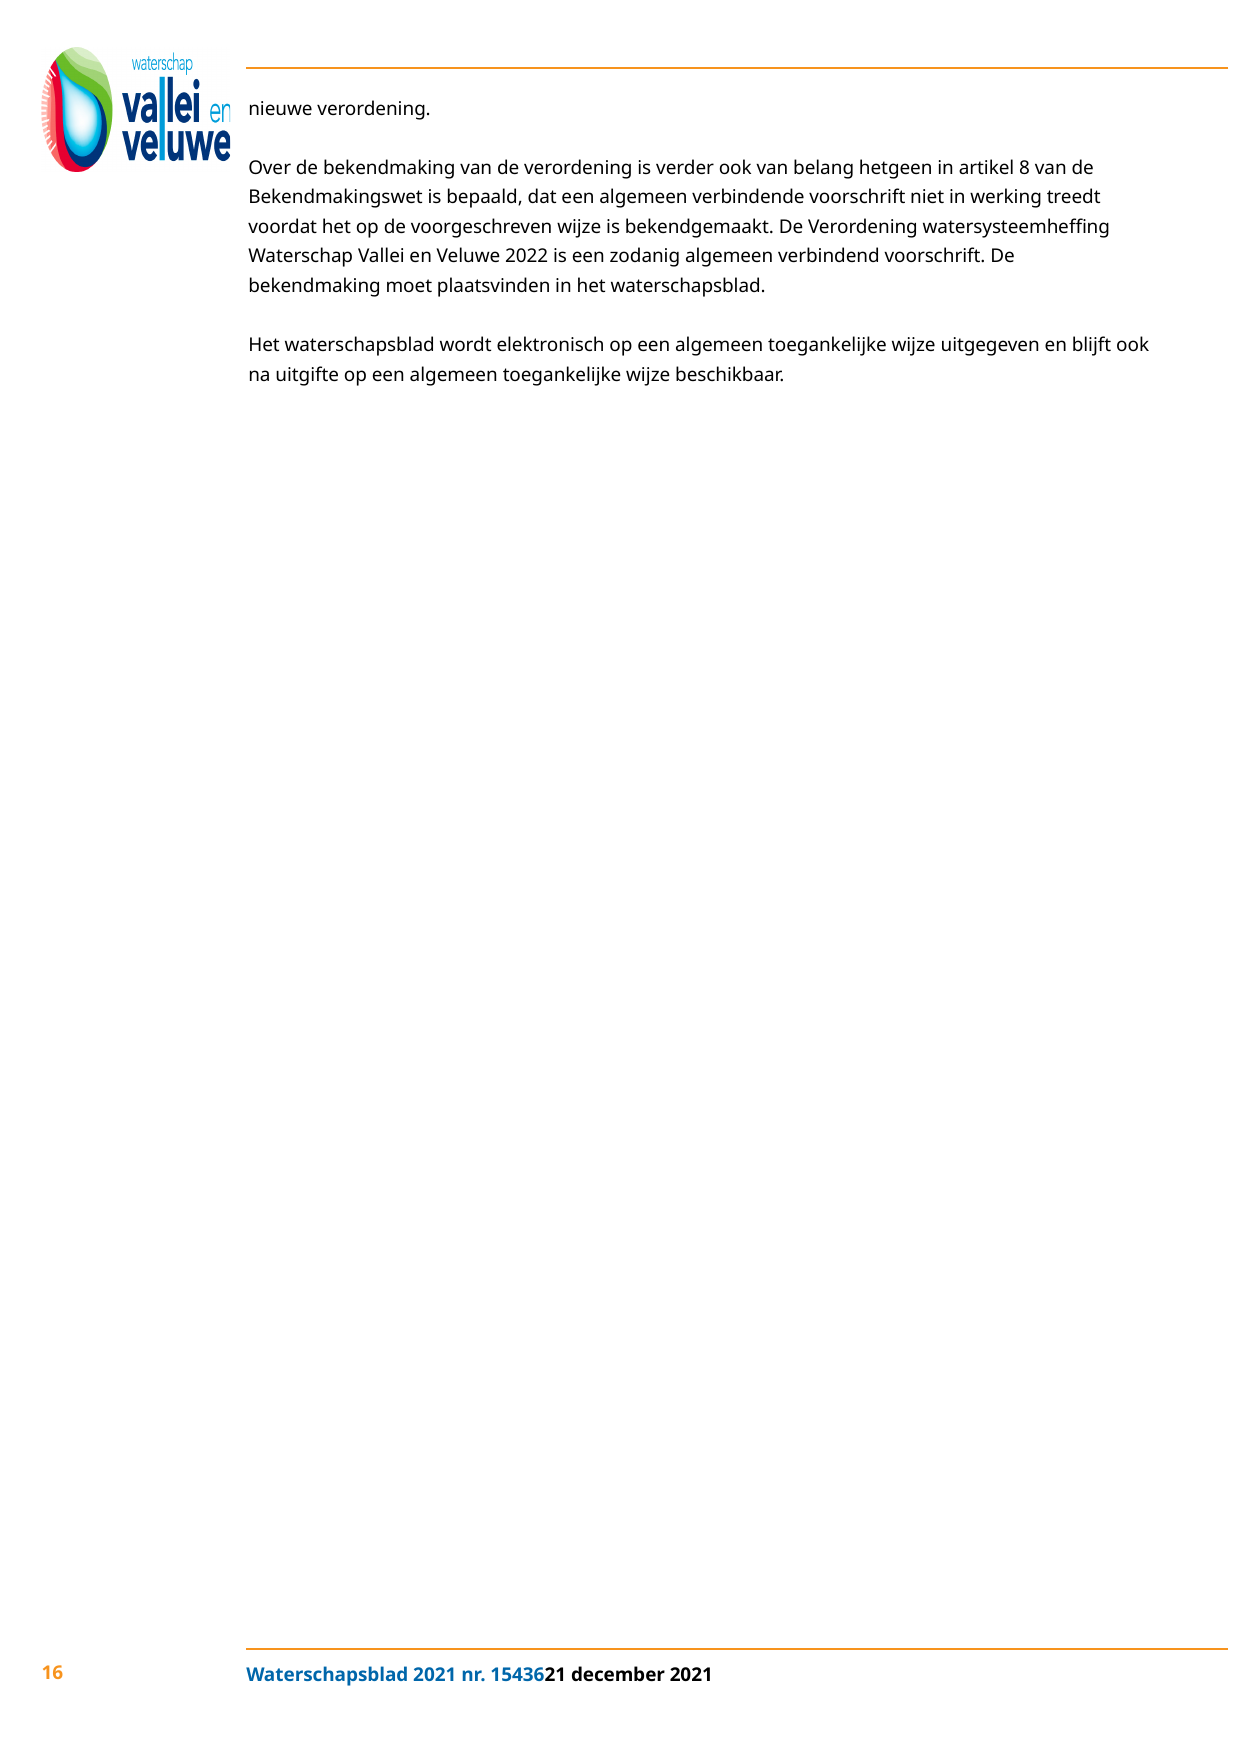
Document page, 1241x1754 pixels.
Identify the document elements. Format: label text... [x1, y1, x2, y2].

picture [41, 47, 231, 172]
text Over de bekendmaking van de verordening is verder ook van belang hetgeen in artikel 8 van de Bekendmakingswet is bepaald, dat een algemeen verbindende voorschrift niet in werking treedt voordat het op de voorgeschreven wijze is bekendgemaakt. De Verordening watersysteemheffing Waterschap Vallei en Veluwe 2022 is een zodanig algemeen verbindend voorschrift. De bekendmaking moet plaatsvinden in het waterschapsblad. [248, 154, 1152, 298]
text nieuwe verordening. [248, 95, 1152, 121]
text Het waterschapsblad wordt elektronisch op een algemeen toegankelijke wijze uitgegeven en blijft ook na uitgifte op een algemeen toegankelijke wijze beschikbaar. [248, 331, 1152, 387]
